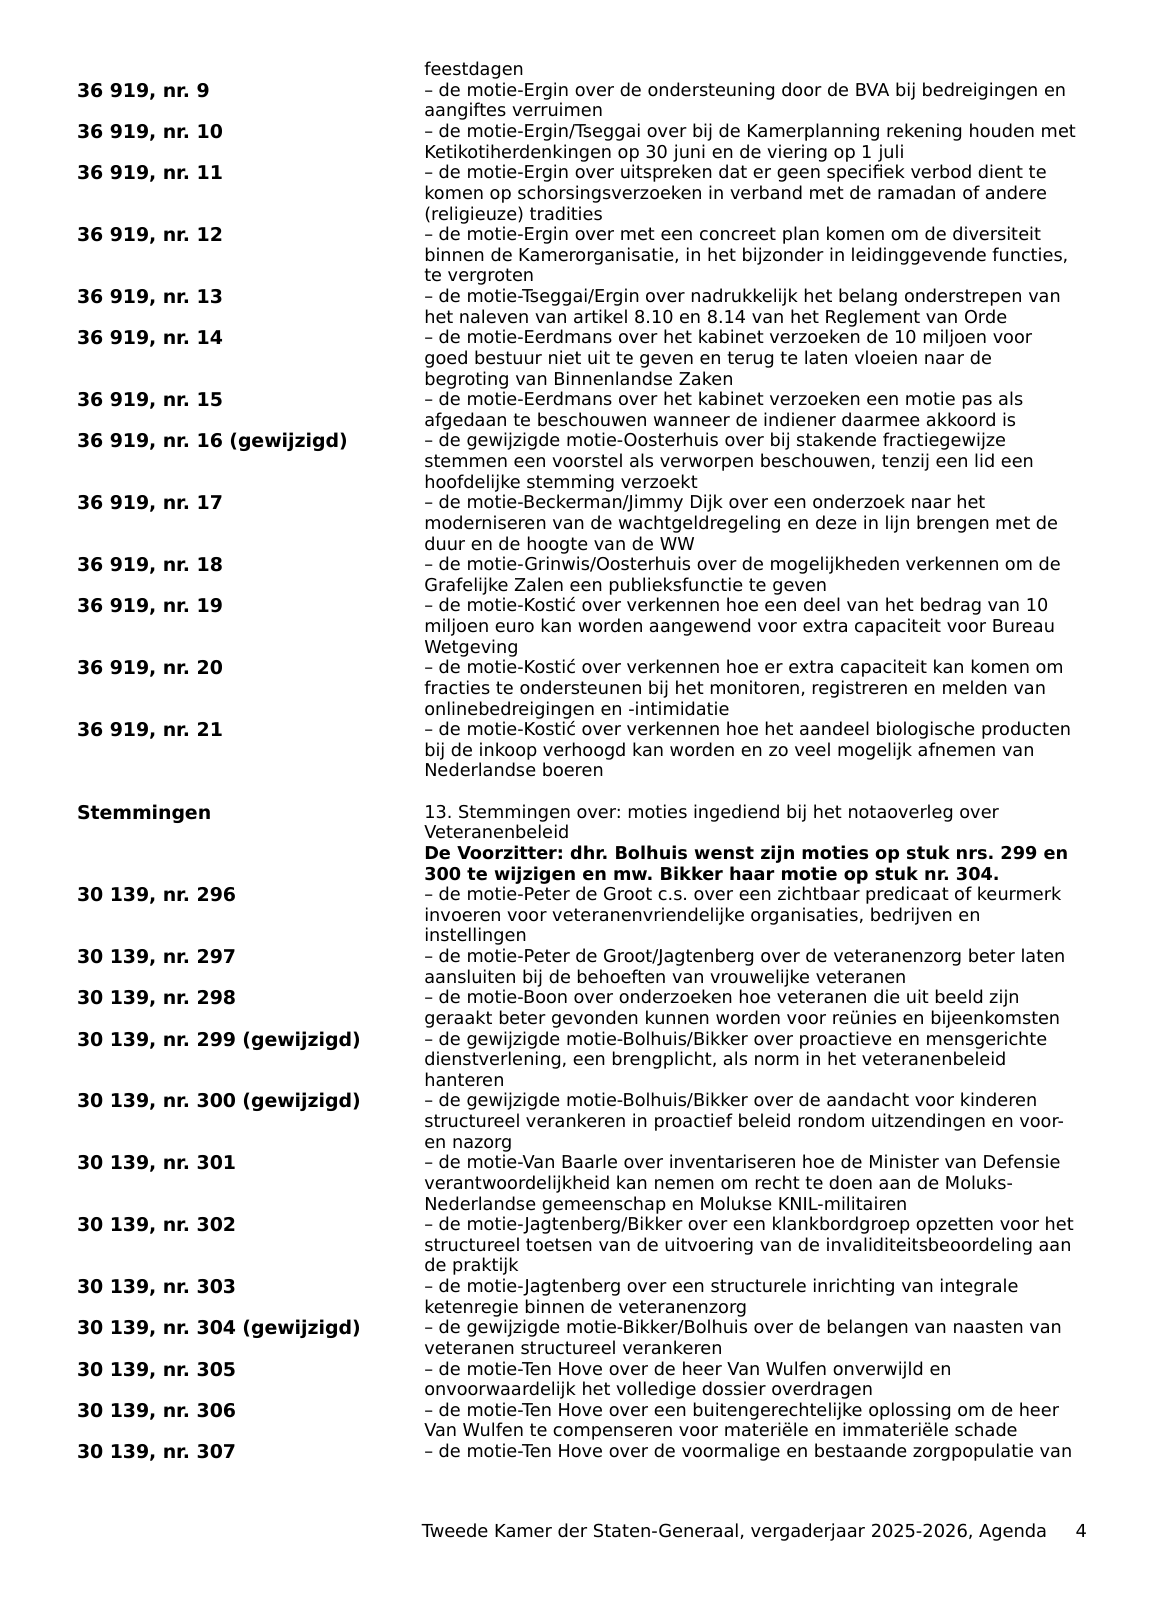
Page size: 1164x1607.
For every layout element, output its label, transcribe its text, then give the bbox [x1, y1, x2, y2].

table_cell 30 139, nr. 297 [77, 946, 401, 987]
table_cell – de gewijzigde motie-Oosterhuis over bij stakende fractiegewijze stemmen een voorstel als verworpen beschouwen, tenzij een lid een hoofdelijke stemming verzoekt [418, 430, 1087, 492]
table_cell [401, 492, 418, 554]
table_cell [401, 80, 418, 121]
table_cell – de motie-Eerdmans over het kabinet verzoeken de 10 miljoen voor goed bestuur niet uit te geven en terug te laten vloeien naar de begroting van Binnenlandse Zaken [418, 327, 1087, 389]
table_cell 36 919, nr. 16 (gewijzigd) [77, 430, 401, 492]
table_cell [77, 781, 401, 802]
table_cell 30 139, nr. 302 [77, 1214, 401, 1276]
table_cell [401, 1029, 418, 1090]
table_cell [401, 1359, 418, 1400]
table_cell – de motie-Ergin over de ondersteuning door de BVA bij bedreigingen en aangiftes verruimen [418, 80, 1087, 121]
table_cell [401, 843, 418, 884]
table_cell – de motie-Kostić over verkennen hoe een deel van het bedrag van 10 miljoen euro kan worden aangewend voor extra capaciteit voor Bureau Wetgeving [418, 595, 1087, 657]
table_cell 36 919, nr. 13 [77, 286, 401, 327]
table_cell [401, 802, 418, 843]
table_cell [401, 286, 418, 327]
table_cell – de motie-Ergin over met een concreet plan komen om de diversiteit binnen de Kamerorganisatie, in het bijzonder in leidinggevende functies, te vergroten [418, 224, 1087, 286]
table_cell 13. Stemmingen over: moties ingediend bij het notaoverleg over Veteranenbeleid [418, 802, 1087, 843]
table_cell Stemmingen [77, 802, 401, 843]
table_cell 36 919, nr. 12 [77, 224, 401, 286]
table_cell [401, 224, 418, 286]
table_cell – de motie-Ten Hove over een buitengerechtelijke oplossing om de heer Van Wulfen te compenseren voor materiële en immateriële schade [418, 1400, 1087, 1441]
table_cell – de motie-Boon over onderzoeken hoe veteranen die uit beeld zijn geraakt beter gevonden kunnen worden voor reünies en bijeenkomsten [418, 987, 1087, 1028]
table_cell 30 139, nr. 298 [77, 987, 401, 1028]
table_cell 36 919, nr. 19 [77, 595, 401, 657]
table_cell – de motie-Kostić over verkennen hoe het aandeel biologische producten bij de inkoop verhoogd kan worden en zo veel mogelijk afnemen van Nederlandse boeren [418, 719, 1087, 781]
table_cell 36 919, nr. 10 [77, 121, 401, 162]
table_cell [401, 884, 418, 946]
table_cell 36 919, nr. 20 [77, 657, 401, 719]
table_cell [418, 781, 1087, 802]
table_cell [401, 327, 418, 389]
table_cell 36 919, nr. 18 [77, 554, 401, 595]
table_cell [401, 162, 418, 224]
table_cell – de motie-Jagtenberg/Bikker over een klankbordgroep opzetten voor het structureel toetsen van de uitvoering van de invaliditeitsbeoordeling aan de praktijk [418, 1214, 1087, 1276]
table_cell [77, 843, 401, 884]
table_cell – de motie-Van Baarle over inventariseren hoe de Minister van Defensie verantwoordelijkheid kan nemen om recht te doen aan de Moluks-Nederlandse gemeenschap en Molukse KNIL-militairen [418, 1152, 1087, 1214]
table_cell 30 139, nr. 305 [77, 1359, 401, 1400]
table_cell 36 919, nr. 11 [77, 162, 401, 224]
table_cell – de motie-Ergin over uitspreken dat er geen specifiek verbod dient te komen op schorsingsverzoeken in verband met de ramadan of andere (religieuze) tradities [418, 162, 1087, 224]
table_cell [401, 554, 418, 595]
table_cell feestdagen [418, 59, 1087, 80]
table_cell 36 919, nr. 14 [77, 327, 401, 389]
table_cell – de motie-Tseggai/Ergin over nadrukkelijk het belang onderstrepen van het naleven van artikel 8.10 en 8.14 van het Reglement van Orde [418, 286, 1087, 327]
table_cell [401, 1090, 418, 1152]
table_cell [401, 1152, 418, 1214]
table_cell [401, 719, 418, 781]
table_cell [401, 1400, 418, 1441]
table_cell 36 919, nr. 15 [77, 389, 401, 430]
table_cell – de gewijzigde motie-Bolhuis/Bikker over proactieve en mensgerichte dienstverlening, een brengplicht, als norm in het veteranenbeleid hanteren [418, 1029, 1087, 1090]
table_cell 30 139, nr. 299 (gewijzigd) [77, 1029, 401, 1090]
table_cell 30 139, nr. 307 [77, 1441, 401, 1463]
table_cell – de motie-Eerdmans over het kabinet verzoeken een motie pas als afgedaan te beschouwen wanneer de indiener daarmee akkoord is [418, 389, 1087, 430]
table_cell [401, 595, 418, 657]
table_cell – de motie-Kostić over verkennen hoe er extra capaciteit kan komen om fracties te ondersteunen bij het monitoren, registreren en melden van onlinebedreigingen en -intimidatie [418, 657, 1087, 719]
table_cell 36 919, nr. 17 [77, 492, 401, 554]
table_cell De Voorzitter: dhr. Bolhuis wenst zijn moties op stuk nrs. 299 en 300 te wijzigen en mw. Bikker haar motie op stuk nr. 304. [418, 843, 1087, 884]
table_cell [401, 121, 418, 162]
table_cell – de gewijzigde motie-Bikker/Bolhuis over de belangen van naasten van veteranen structureel verankeren [418, 1317, 1087, 1358]
table_cell – de motie-Jagtenberg over een structurele inrichting van integrale ketenregie binnen de veteranenzorg [418, 1276, 1087, 1317]
table_cell – de motie-Ergin/Tseggai over bij de Kamerplanning rekening houden met Ketikotiherdenkingen op 30 juni en de viering op 1 juli [418, 121, 1087, 162]
table_cell – de motie-Peter de Groot/Jagtenberg over de veteranenzorg beter laten aansluiten bij de behoeften van vrouwelijke veteranen [418, 946, 1087, 987]
table_cell [401, 1441, 418, 1463]
table_cell – de motie-Ten Hove over de voormalige en bestaande zorgpopulatie van [418, 1441, 1087, 1463]
table_cell [401, 987, 418, 1028]
table_cell [401, 59, 418, 80]
table_cell [401, 389, 418, 430]
table_cell – de motie-Ten Hove over de heer Van Wulfen onverwijld en onvoorwaardelijk het volledige dossier overdragen [418, 1359, 1087, 1400]
table_cell – de motie-Beckerman/Jimmy Dijk over een onderzoek naar het moderniseren van de wachtgeldregeling en deze in lijn brengen met de duur en de hoogte van de WW [418, 492, 1087, 554]
table_cell [401, 1214, 418, 1276]
table_cell 30 139, nr. 304 (gewijzigd) [77, 1317, 401, 1358]
table_cell [401, 781, 418, 802]
table_cell 30 139, nr. 301 [77, 1152, 401, 1214]
table_cell [401, 1276, 418, 1317]
table_cell – de motie-Grinwis/Oosterhuis over de mogelijkheden verkennen om de Grafelijke Zalen een publieksfunctie te geven [418, 554, 1087, 595]
table_cell [401, 946, 418, 987]
table_cell 30 139, nr. 300 (gewijzigd) [77, 1090, 401, 1152]
table_cell 30 139, nr. 303 [77, 1276, 401, 1317]
table_cell 36 919, nr. 21 [77, 719, 401, 781]
table_cell – de motie-Peter de Groot c.s. over een zichtbaar predicaat of keurmerk invoeren voor veteranenvriendelijke organisaties, bedrijven en instellingen [418, 884, 1087, 946]
table_cell [401, 657, 418, 719]
table_cell 36 919, nr. 9 [77, 80, 401, 121]
table_cell 30 139, nr. 296 [77, 884, 401, 946]
table_cell [401, 430, 418, 492]
table_cell – de gewijzigde motie-Bolhuis/Bikker over de aandacht voor kinderen structureel verankeren in proactief beleid rondom uitzendingen en voor- en nazorg [418, 1090, 1087, 1152]
table_cell [401, 1317, 418, 1358]
table_cell [77, 59, 401, 80]
table_cell 30 139, nr. 306 [77, 1400, 401, 1441]
